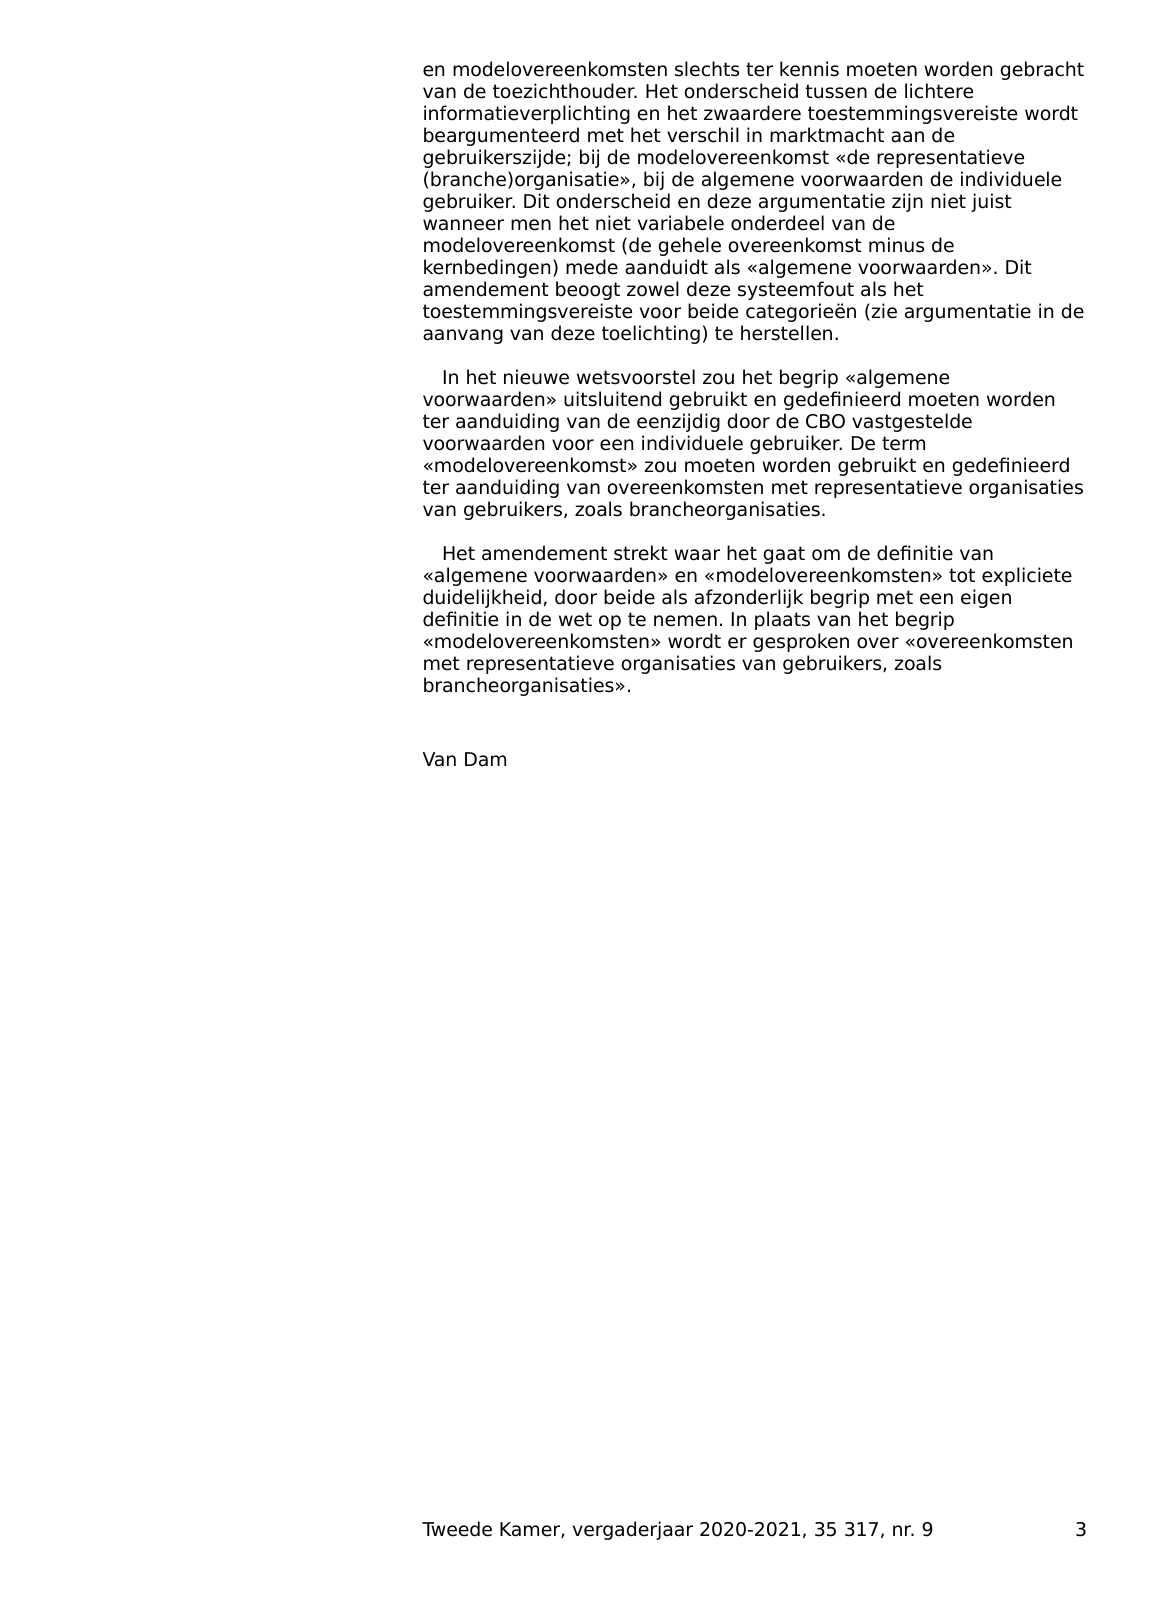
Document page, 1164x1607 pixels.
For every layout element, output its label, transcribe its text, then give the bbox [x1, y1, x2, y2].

text en modelovereenkomsten slechts ter kennis moeten worden gebracht van de toezichthouder. Het onderscheid tussen de lichtere informatieverplichting en het zwaardere toestemmingsvereiste wordt beargumenteerd met het verschil in marktmacht aan de gebruikerszijde; bij de modelovereenkomst «de representatieve (branche)organisatie», bij de algemene voorwaarden de individuele gebruiker. Dit onderscheid en deze argumentatie zijn niet juist wanneer men het niet variabele onderdeel van de modelovereenkomst (de gehele overeenkomst minus de kernbedingen) mede aanduidt als «algemene voorwaarden». Dit amendement beoogt zowel deze systeemfout als het toestemmingsvereiste voor beide categorieën (zie argumentatie in de aanvang van deze toelichting) te herstellen. [422, 59, 1087, 345]
text In het nieuwe wetsvoorstel zou het begrip «algemene voorwaarden» uitsluitend gebruikt en gedefinieerd moeten worden ter aanduiding van de eenzijdig door de CBO vastgestelde voorwaarden voor een individuele gebruiker. De term «modelovereenkomst» zou moeten worden gebruikt en gedefinieerd ter aanduiding van overeenkomsten met representatieve organisaties van gebruikers, zoals brancheorganisaties. [422, 367, 1087, 521]
text Van Dam [422, 727, 1087, 771]
text Het amendement strekt waar het gaat om de definitie van «algemene voorwaarden» en «modelovereenkomsten» tot expliciete duidelijkheid, door beide als afzonderlijk begrip met een eigen definitie in de wet op te nemen. In plaats van het begrip «modelovereenkomsten» wordt er gesproken over «overeenkomsten met representatieve organisaties van gebruikers, zoals brancheorganisaties». [422, 543, 1087, 697]
